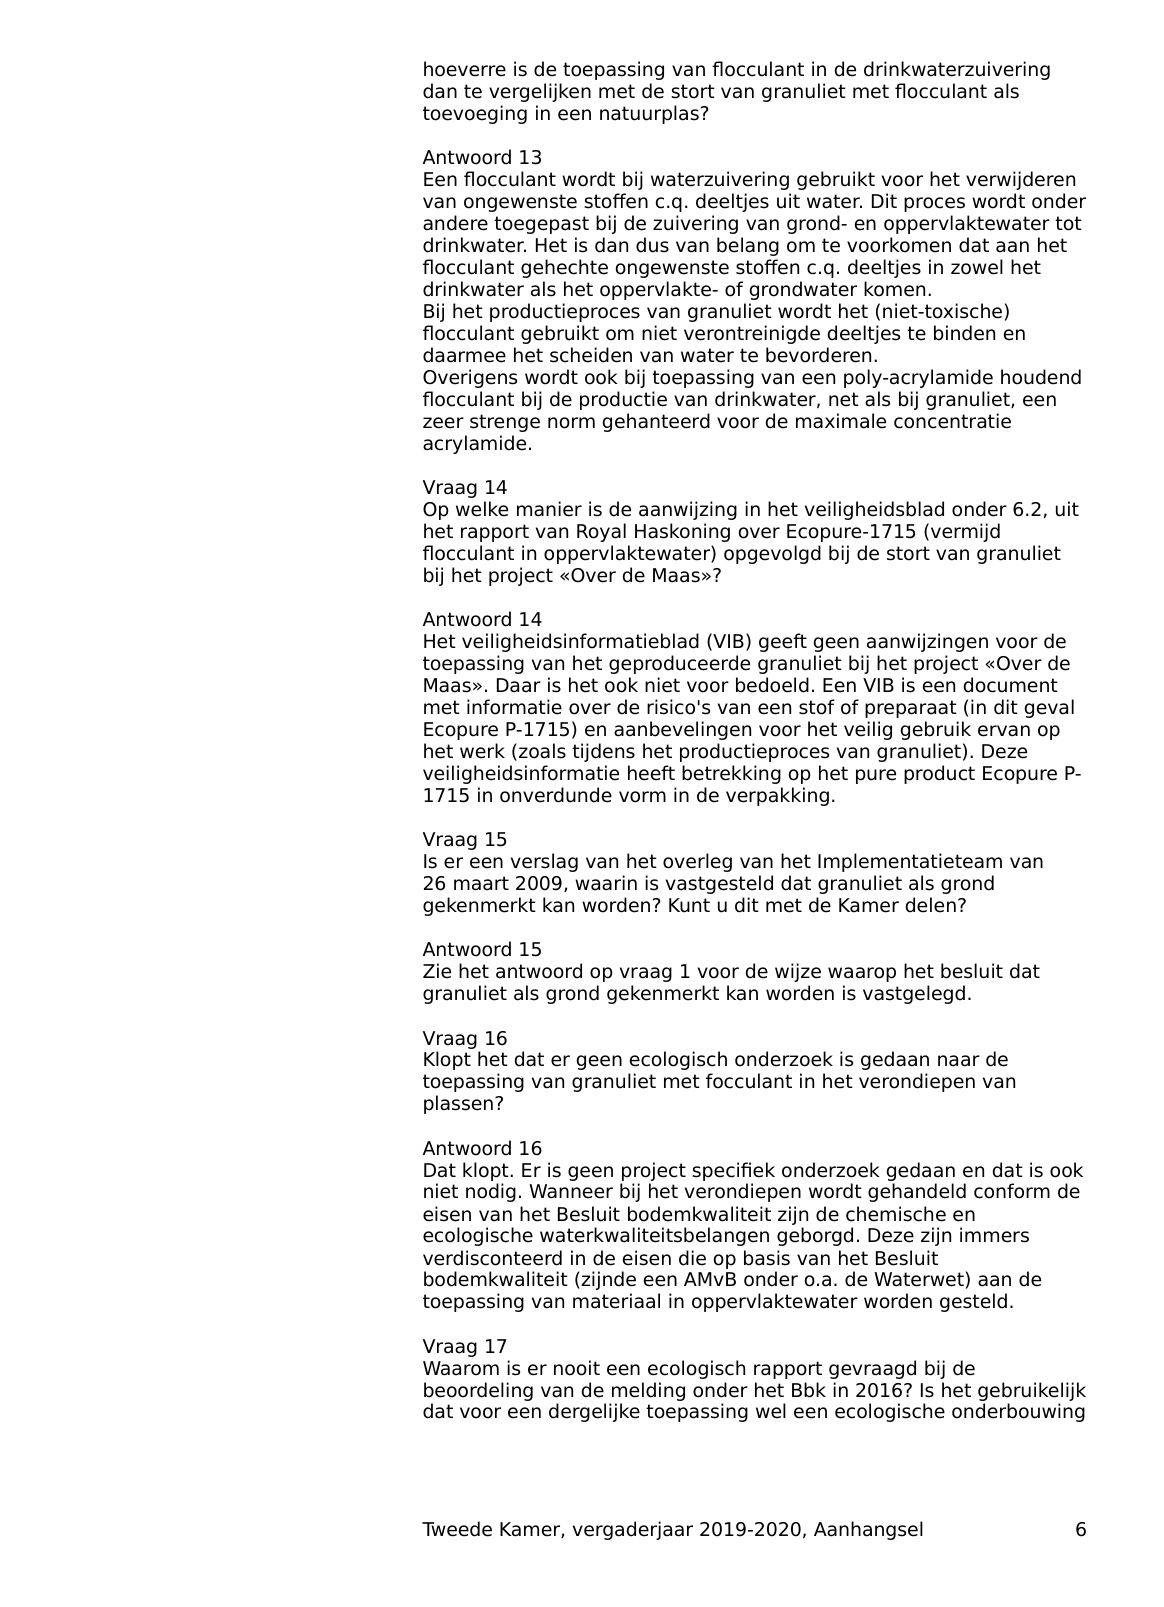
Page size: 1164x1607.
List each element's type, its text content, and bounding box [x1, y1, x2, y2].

text Op welke manier is de aanwijzing in het veiligheidsblad onder 6.2, uit het rapport van Royal Haskoning over Ecopure-1715 (vermijd flocculant in oppervlaktewater) opgevolgd bij de stort van granuliet bij het project «Over de Maas»? [422, 499, 1087, 587]
text Overigens wordt ook bij toepassing van een poly-acrylamide houdend flocculant bij de productie van drinkwater, net als bij granuliet, een zeer strenge norm gehanteerd voor de maximale concentratie acrylamide. [422, 367, 1087, 455]
text Een flocculant wordt bij waterzuivering gebruikt voor het verwijderen van ongewenste stoffen c.q. deeltjes uit water. Dit proces wordt onder andere toegepast bij de zuivering van grond- en oppervlaktewater tot drinkwater. Het is dan dus van belang om te voorkomen dat aan het flocculant gehechte ongewenste stoffen c.q. deeltjes in zowel het drinkwater als het oppervlakte- of grondwater komen. [422, 169, 1087, 301]
text Vraag 16 [422, 1027, 1087, 1049]
text Vraag 14 [422, 477, 1087, 499]
text Dat klopt. Er is geen project specifiek onderzoek gedaan en dat is ook niet nodig. Wanneer bij het verondiepen wordt gehandeld conform de eisen van het Besluit bodemkwaliteit zijn de chemische en ecologische waterkwaliteitsbelangen geborgd. Deze zijn immers verdisconteerd in de eisen die op basis van het Besluit bodemkwaliteit (zijnde een AMvB onder o.a. de Waterwet) aan de toepassing van materiaal in oppervlaktewater worden gesteld. [422, 1159, 1087, 1313]
text Zie het antwoord op vraag 1 voor de wijze waarop het besluit dat granuliet als grond gekenmerkt kan worden is vastgelegd. [422, 961, 1087, 1005]
text Waarom is er nooit een ecologisch rapport gevraagd bij de beoordeling van de melding onder het Bbk in 2016? Is het gebruikelijk dat voor een dergelijke toepassing wel een ecologische onderbouwing [422, 1357, 1087, 1423]
text Bij het productieproces van granuliet wordt het (niet-toxische) flocculant gebruikt om niet verontreinigde deeltjes te binden en daarmee het scheiden van water te bevorderen. [422, 301, 1087, 367]
text Antwoord 15 [422, 939, 1087, 961]
text Is er een verslag van het overleg van het Implementatieteam van 26 maart 2009, waarin is vastgesteld dat granuliet als grond gekenmerkt kan worden? Kunt u dit met de Kamer delen? [422, 851, 1087, 917]
text Antwoord 14 [422, 609, 1087, 631]
text Vraag 17 [422, 1336, 1087, 1357]
text Antwoord 13 [422, 147, 1087, 169]
text Antwoord 16 [422, 1137, 1087, 1159]
text Vraag 15 [422, 829, 1087, 851]
text Het veiligheidsinformatieblad (VIB) geeft geen aanwijzingen voor de toepassing van het geproduceerde granuliet bij het project «Over de Maas». Daar is het ook niet voor bedoeld. Een VIB is een document met informatie over de risico's van een stof of preparaat (in dit geval Ecopure P-1715) en aanbevelingen voor het veilig gebruik ervan op het werk (zoals tijdens het productieproces van granuliet). Deze veiligheidsinformatie heeft betrekking op het pure product Ecopure P-1715 in onverdunde vorm in de verpakking. [422, 631, 1087, 807]
text hoeverre is de toepassing van flocculant in de drinkwaterzuivering dan te vergelijken met de stort van granuliet met flocculant als toevoeging in een natuurplas? [422, 59, 1087, 125]
text Klopt het dat er geen ecologisch onderzoek is gedaan naar de toepassing van granuliet met focculant in het verondiepen van plassen? [422, 1049, 1087, 1115]
